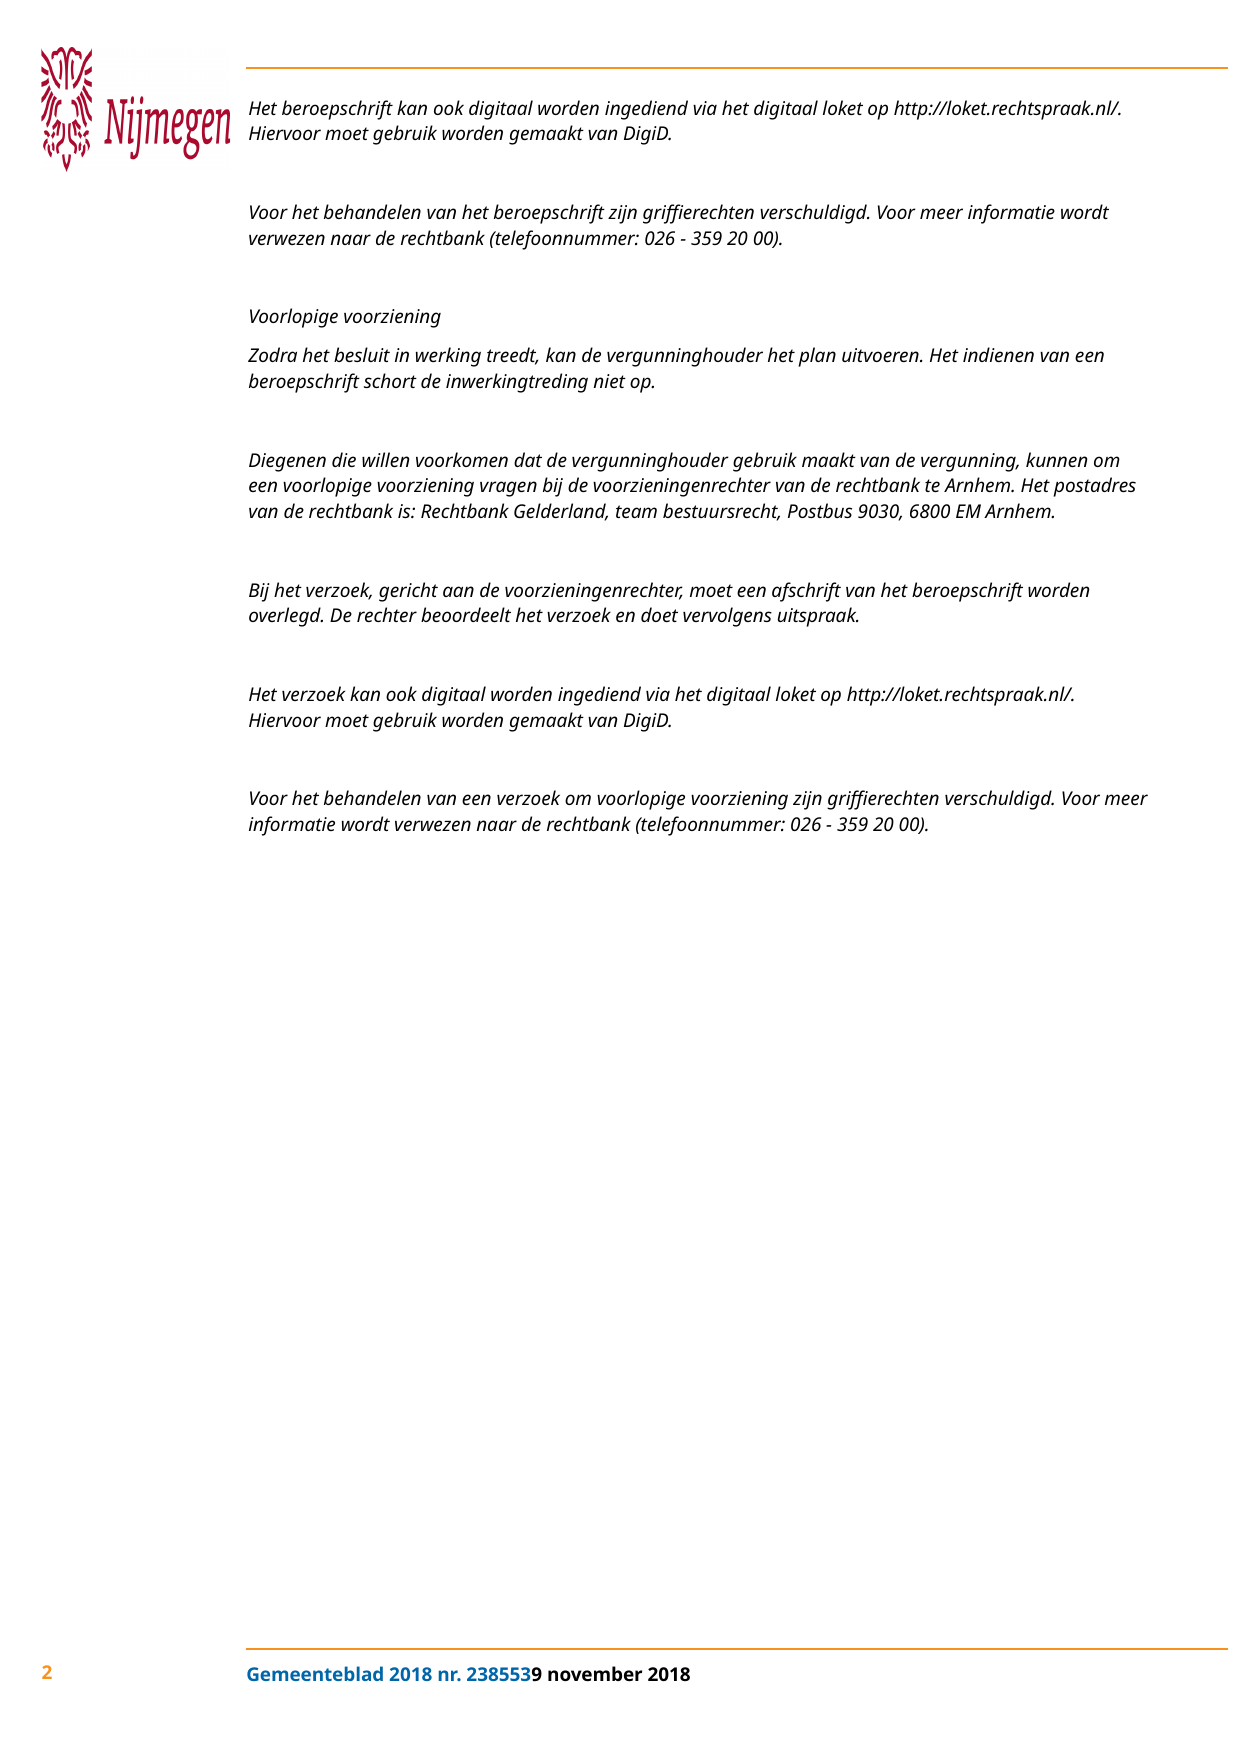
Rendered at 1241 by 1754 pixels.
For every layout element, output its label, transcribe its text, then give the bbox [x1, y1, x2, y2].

text Zodra het besluit in werking treedt, kan de vergunninghouder het plan uitvoeren. Het indienen van een beroepschrift schort de inwerkingtreding niet op. [248, 343, 1152, 394]
text Voorlopige voorziening [248, 303, 1152, 329]
picture [41, 47, 231, 172]
text Bij het verzoek, gericht aan de voorzieningenrechter, moet een afschrift van het beroepschrift worden overlegd. De rechter beoordeelt het verzoek en doet vervolgens uitspraak. [248, 577, 1152, 628]
text Voor het behandelen van het beroepschrift zijn griffierechten verschuldigd. Voor meer informatie wordt verwezen naar de rechtbank (telefoonnummer: 026 - 359 20 00). [248, 199, 1152, 251]
text Diegenen die willen voorkomen dat de vergunninghouder gebruik maakt van de vergunning, kunnen om een voorlopige voorziening vragen bij de voorzieningenrechter van de rechtbank te Arnhem. Het postadres van de rechtbank is: Rechtbank Gelderland, team bestuursrecht, Postbus 9030, 6800 EM Arnhem. [248, 447, 1152, 524]
text Het beroepschrift kan ook digitaal worden ingediend via het digitaal loket op http://loket.rechtspraak.nl/. Hiervoor moet gebruik worden gemaakt van DigiD. [248, 95, 1152, 146]
text Voor het behandelen van een verzoek om voorlopige voorziening zijn griffierechten verschuldigd. Voor meer informatie wordt verwezen naar de rechtbank (telefoonnummer: 026 - 359 20 00). [248, 785, 1152, 837]
text Het verzoek kan ook digitaal worden ingediend via het digitaal loket op http://loket.rechtspraak.nl/. Hiervoor moet gebruik worden gemaakt van DigiD. [248, 681, 1152, 733]
